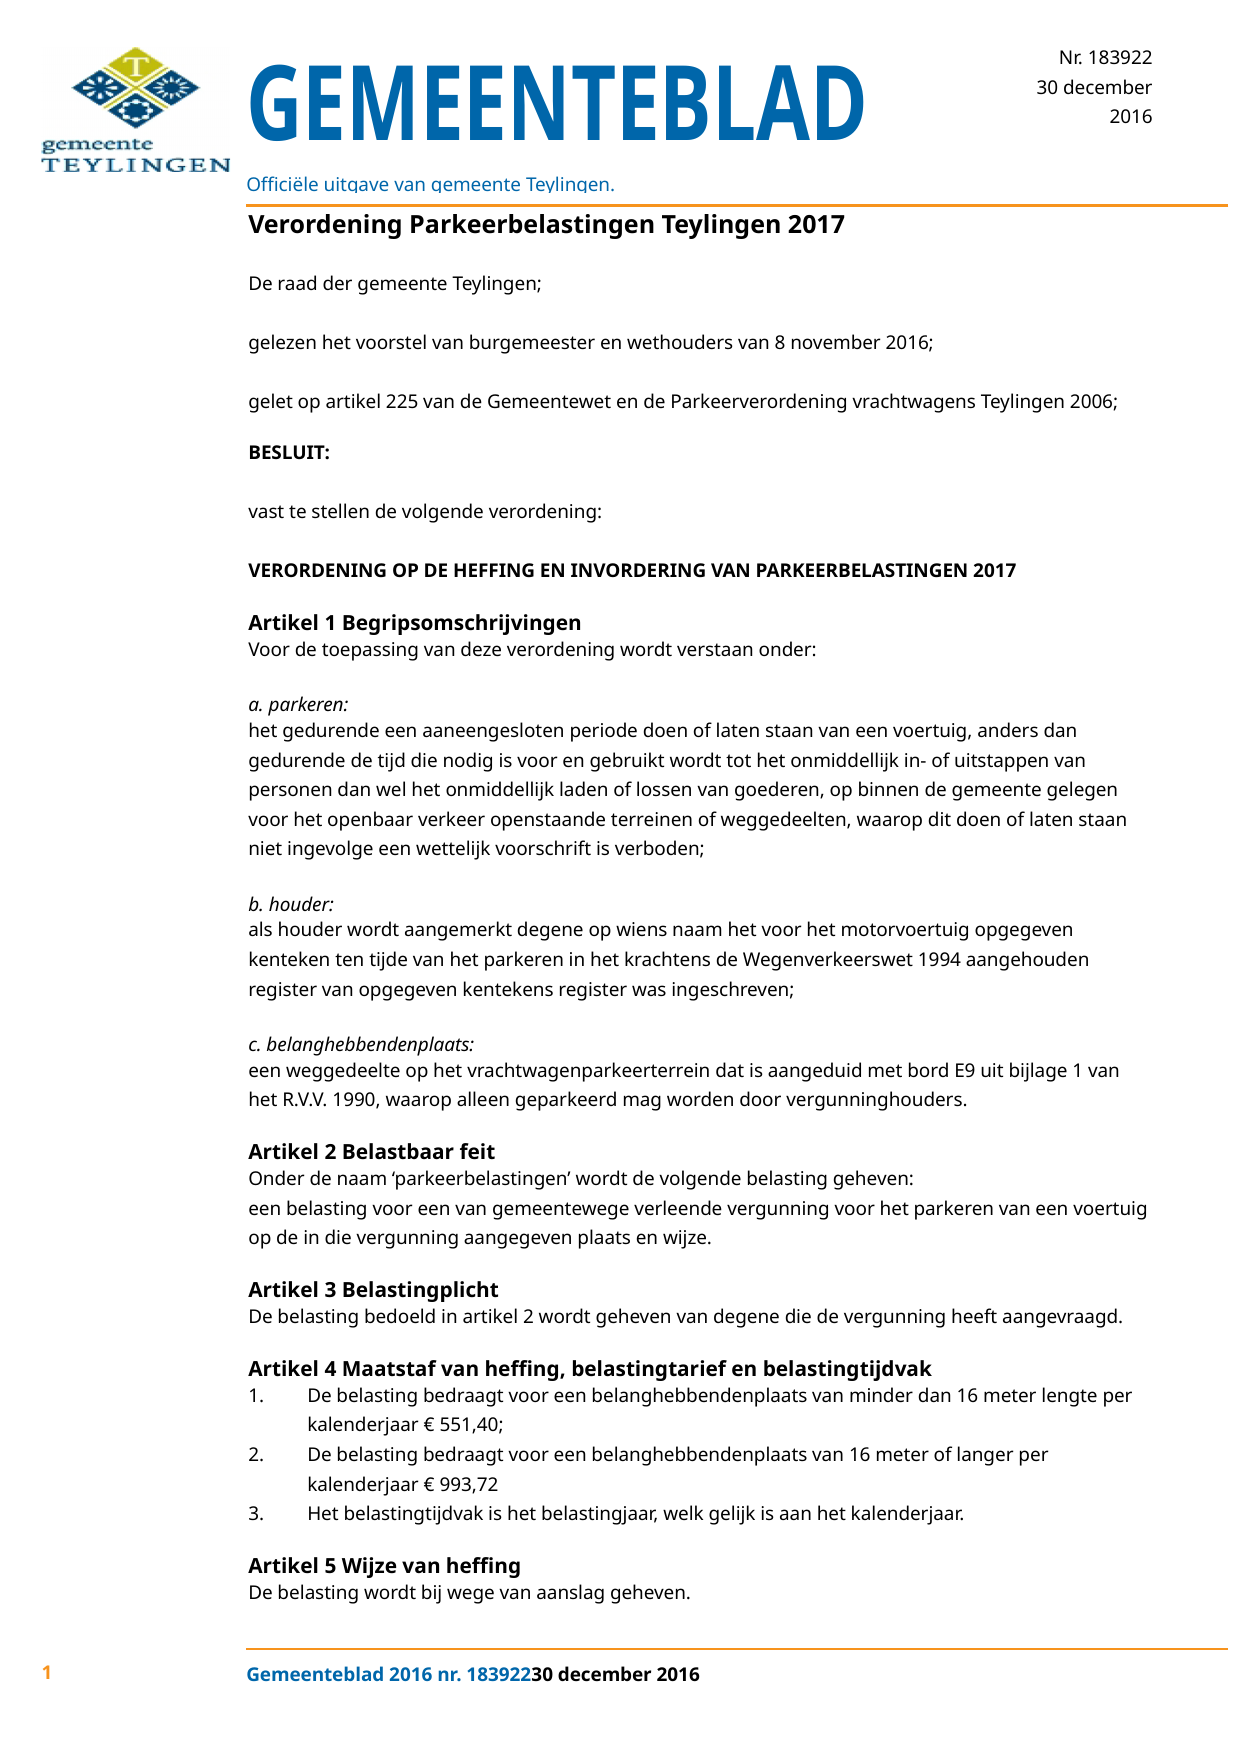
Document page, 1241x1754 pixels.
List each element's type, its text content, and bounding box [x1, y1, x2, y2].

text Artikel 1 Begripsomschrijvingen [248, 608, 1152, 636]
text het gedurende een aaneengesloten periode doen of laten staan van een voertuig, anders dan gedurende de tijd die nodig is voor en gebruikt wordt tot het onmiddellijk in- of uitstappen van personen dan wel het onmiddellijk laden of lossen van goederen, op binnen de gemeente gelegen voor het openbaar verkeer openstaande terreinen of weggedeelten, waarop dit doen of laten staan niet ingevolge een wettelijk voorschrift is verboden; [248, 717, 1152, 861]
text VERORDENING OP DE HEFFING EN INVORDERING VAN PARKEERBELASTINGEN 2017 [248, 557, 1152, 583]
text Artikel 3 Belastingplicht [248, 1275, 1152, 1303]
text als houder wordt aangemerkt degene op wiens naam het voor het motorvoertuig opgegeven kenteken ten tijde van het parkeren in het krachtens de Wegenverkeerswet 1994 aangehouden register van opgegeven kentekens register was ingeschreven; [248, 917, 1152, 1001]
list Het belastingtijdvak is het belastingjaar, welk gelijk is aan het kalenderjaar. [248, 1500, 1152, 1526]
picture [41, 47, 231, 172]
text gelezen het voorstel van burgemeester en wethouders van 8 november 2016; [248, 329, 1152, 355]
text een weggedeelte op het vrachtwagenparkeerterrein dat is aangeduid met bord E9 uit bijlage 1 van het R.V.V. 1990, waarop alleen geparkeerd mag worden door vergunninghouders. [248, 1057, 1152, 1112]
text a. parkeren: [248, 691, 1152, 717]
text c. belanghebbendenplaats: [248, 1031, 1152, 1057]
text b. houder: [248, 891, 1152, 917]
text een belasting voor een van gemeentewege verleende vergunning voor het parkeren van een voertuig op de in die vergunning aangegeven plaats en wijze. [248, 1195, 1152, 1250]
text De raad der gemeente Teylingen; [248, 270, 1152, 296]
list De belasting bedraagt voor een belanghebbendenplaats van minder dan 16 meter lengte per kalenderjaar € 551,40; [248, 1382, 1152, 1437]
text De belasting bedoeld in artikel 2 wordt geheven van degene die de vergunning heeft aangevraagd. [248, 1303, 1152, 1329]
text Verordening Parkeerbelastingen Teylingen 2017 [248, 207, 1152, 241]
text Artikel 5 Wijze van heffing [248, 1551, 1152, 1579]
text Artikel 2 Belastbaar feit [248, 1137, 1152, 1165]
text BESLUIT: [248, 439, 1152, 465]
text Onder de naam ‘parkeerbelastingen’ wordt de volgende belasting geheven: [248, 1165, 1152, 1191]
text Voor de toepassing van deze verordening wordt verstaan onder: [248, 636, 1152, 662]
text De belasting wordt bij wege van aanslag geheven. [248, 1579, 1152, 1605]
text Artikel 4 Maatstaf van heffing, belastingtarief en belastingtijdvak [248, 1354, 1152, 1382]
text gelet op artikel 225 van de Gemeentewet en de Parkeerverordening vrachtwagens Teylingen 2006; [248, 389, 1152, 414]
text vast te stellen de volgende verordening: [248, 498, 1152, 524]
list De belasting bedraagt voor een belanghebbendenplaats van 16 meter of langer per kalenderjaar € 993,72 [248, 1441, 1152, 1497]
